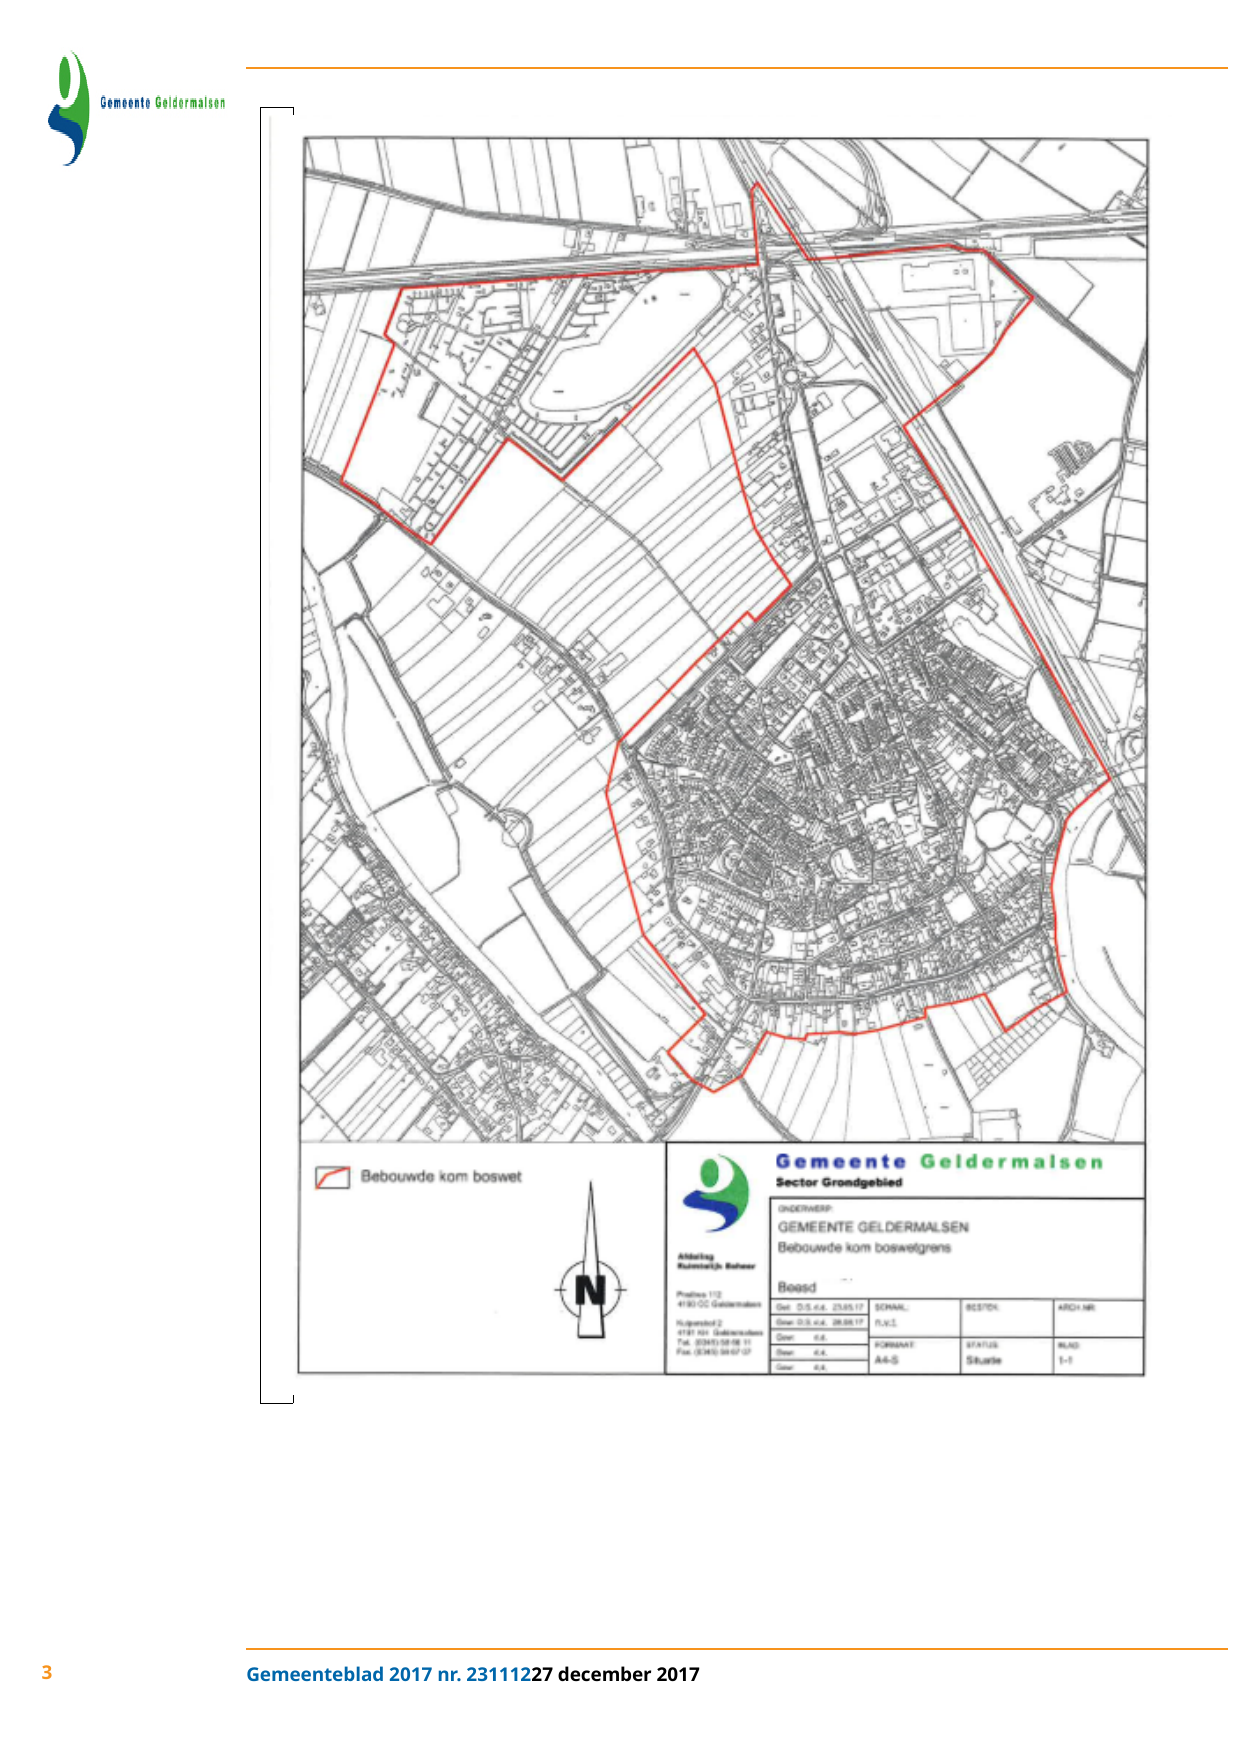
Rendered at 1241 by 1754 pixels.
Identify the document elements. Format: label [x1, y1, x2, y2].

picture [268, 115, 1173, 1395]
picture [41, 47, 231, 172]
